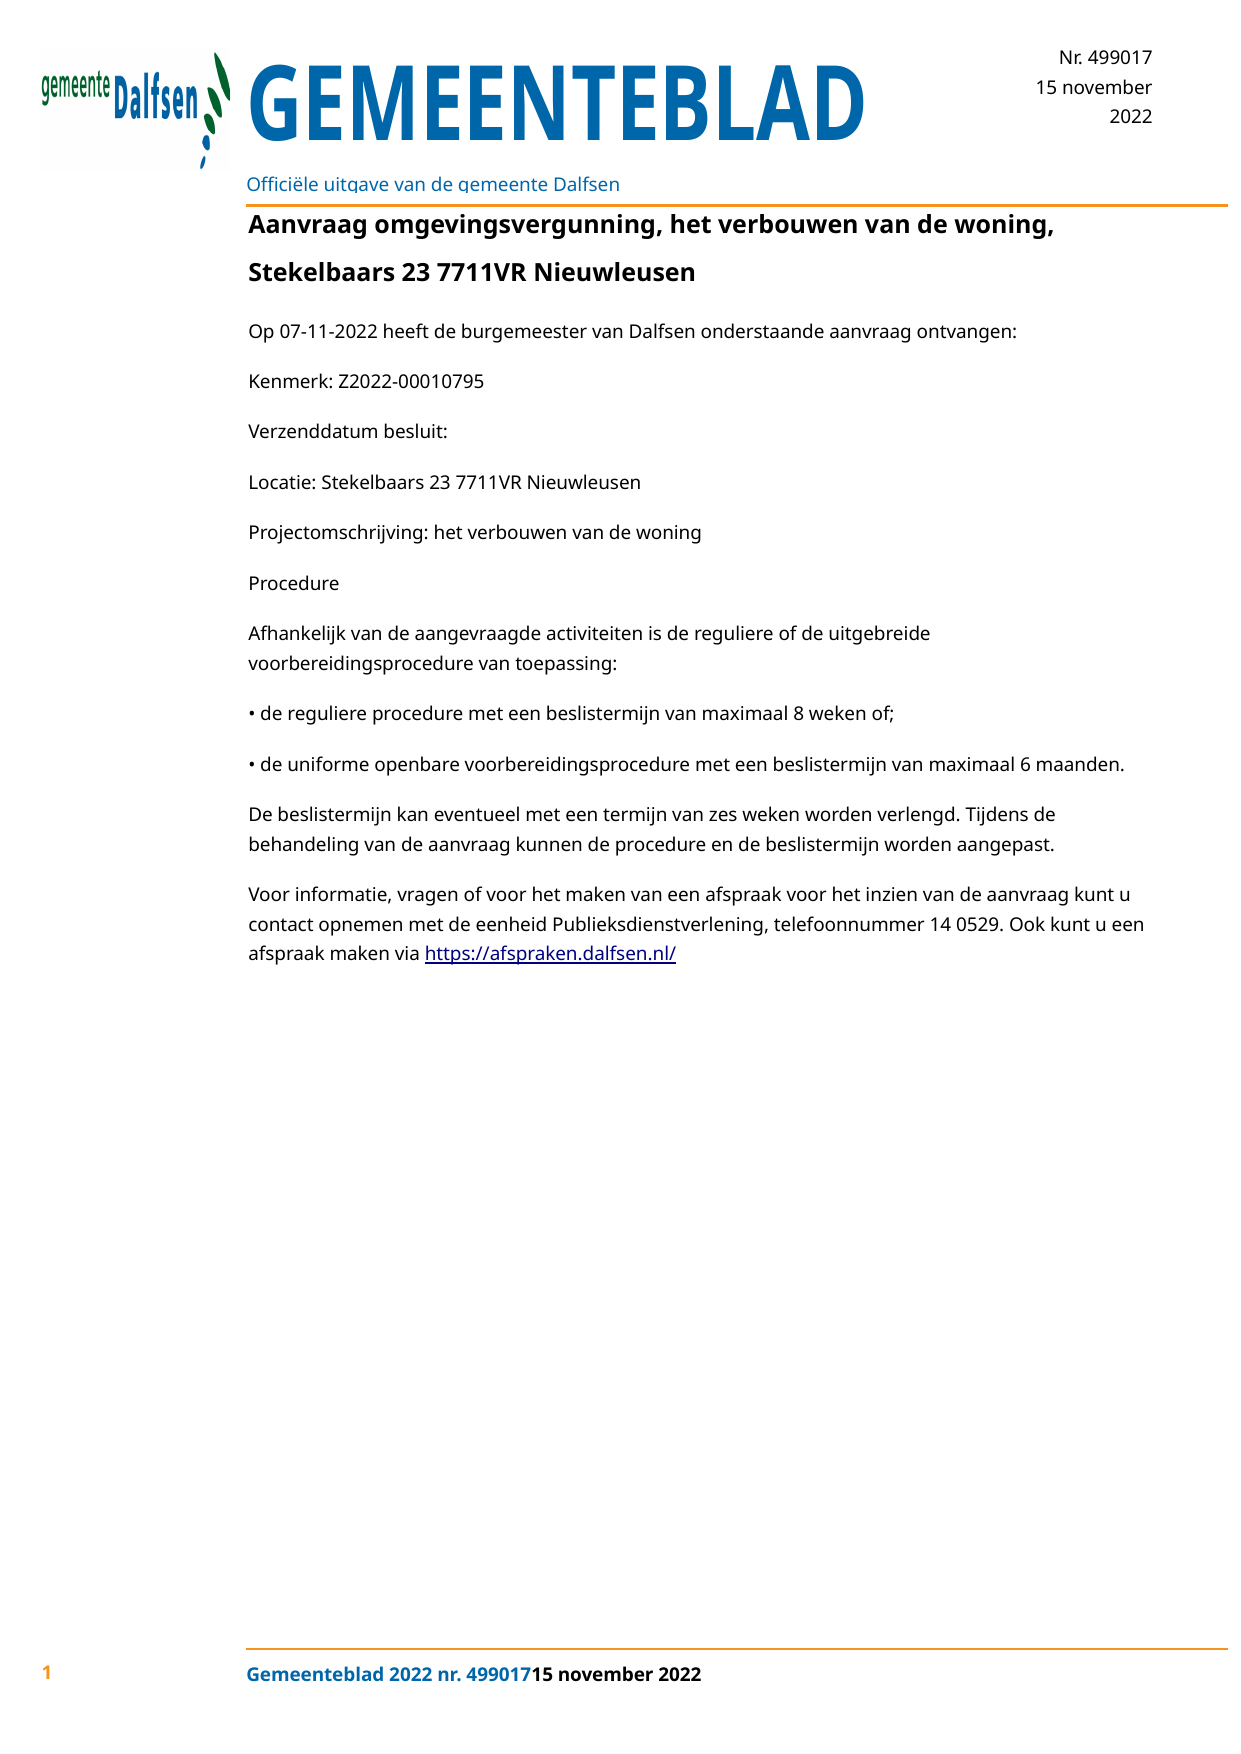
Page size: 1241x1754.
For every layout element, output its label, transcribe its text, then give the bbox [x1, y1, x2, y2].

text De beslistermijn kan eventueel met een termijn van zes weken worden verlengd. Tijdens de behandeling van de aanvraag kunnen de procedure en de beslistermijn worden aangepast. [248, 801, 1152, 857]
text Projectomschrijving: het verbouwen van de woning [248, 519, 1152, 545]
picture [41, 47, 231, 172]
text Afhankelijk van de aangevraagde activiteiten is de reguliere of de uitgebreide voorbereidingsprocedure van toepassing: [248, 620, 1152, 676]
text Verzenddatum besluit: [248, 419, 1152, 444]
text Voor informatie, vragen of voor het maken van een afspraak voor het inzien van de aanvraag kunt u contact opnemen met de eenheid Publieksdienstverlening, telefoonnummer 14 0529. Ook kunt u een afspraak maken via https://afspraken.dalfsen.nl/ [248, 881, 1152, 966]
text Locatie: Stekelbaars 23 7711VR Nieuwleusen [248, 469, 1152, 495]
text • de uniforme openbare voorbereidingsprocedure met een beslistermijn van maximaal 6 maanden. [248, 751, 1152, 777]
text Kenmerk: Z2022-00010795 [248, 368, 1152, 394]
text Op 07-11-2022 heeft de burgemeester van Dalfsen onderstaande aanvraag ontvangen: [248, 318, 1152, 344]
text • de reguliere procedure met een beslistermijn van maximaal 8 weken of; [248, 700, 1152, 726]
text Aanvraag omgevingsvergunning, het verbouwen van de woning, Stekelbaars 23 7711VR Nieuwleusen [248, 207, 1152, 288]
text Procedure [248, 570, 1152, 596]
